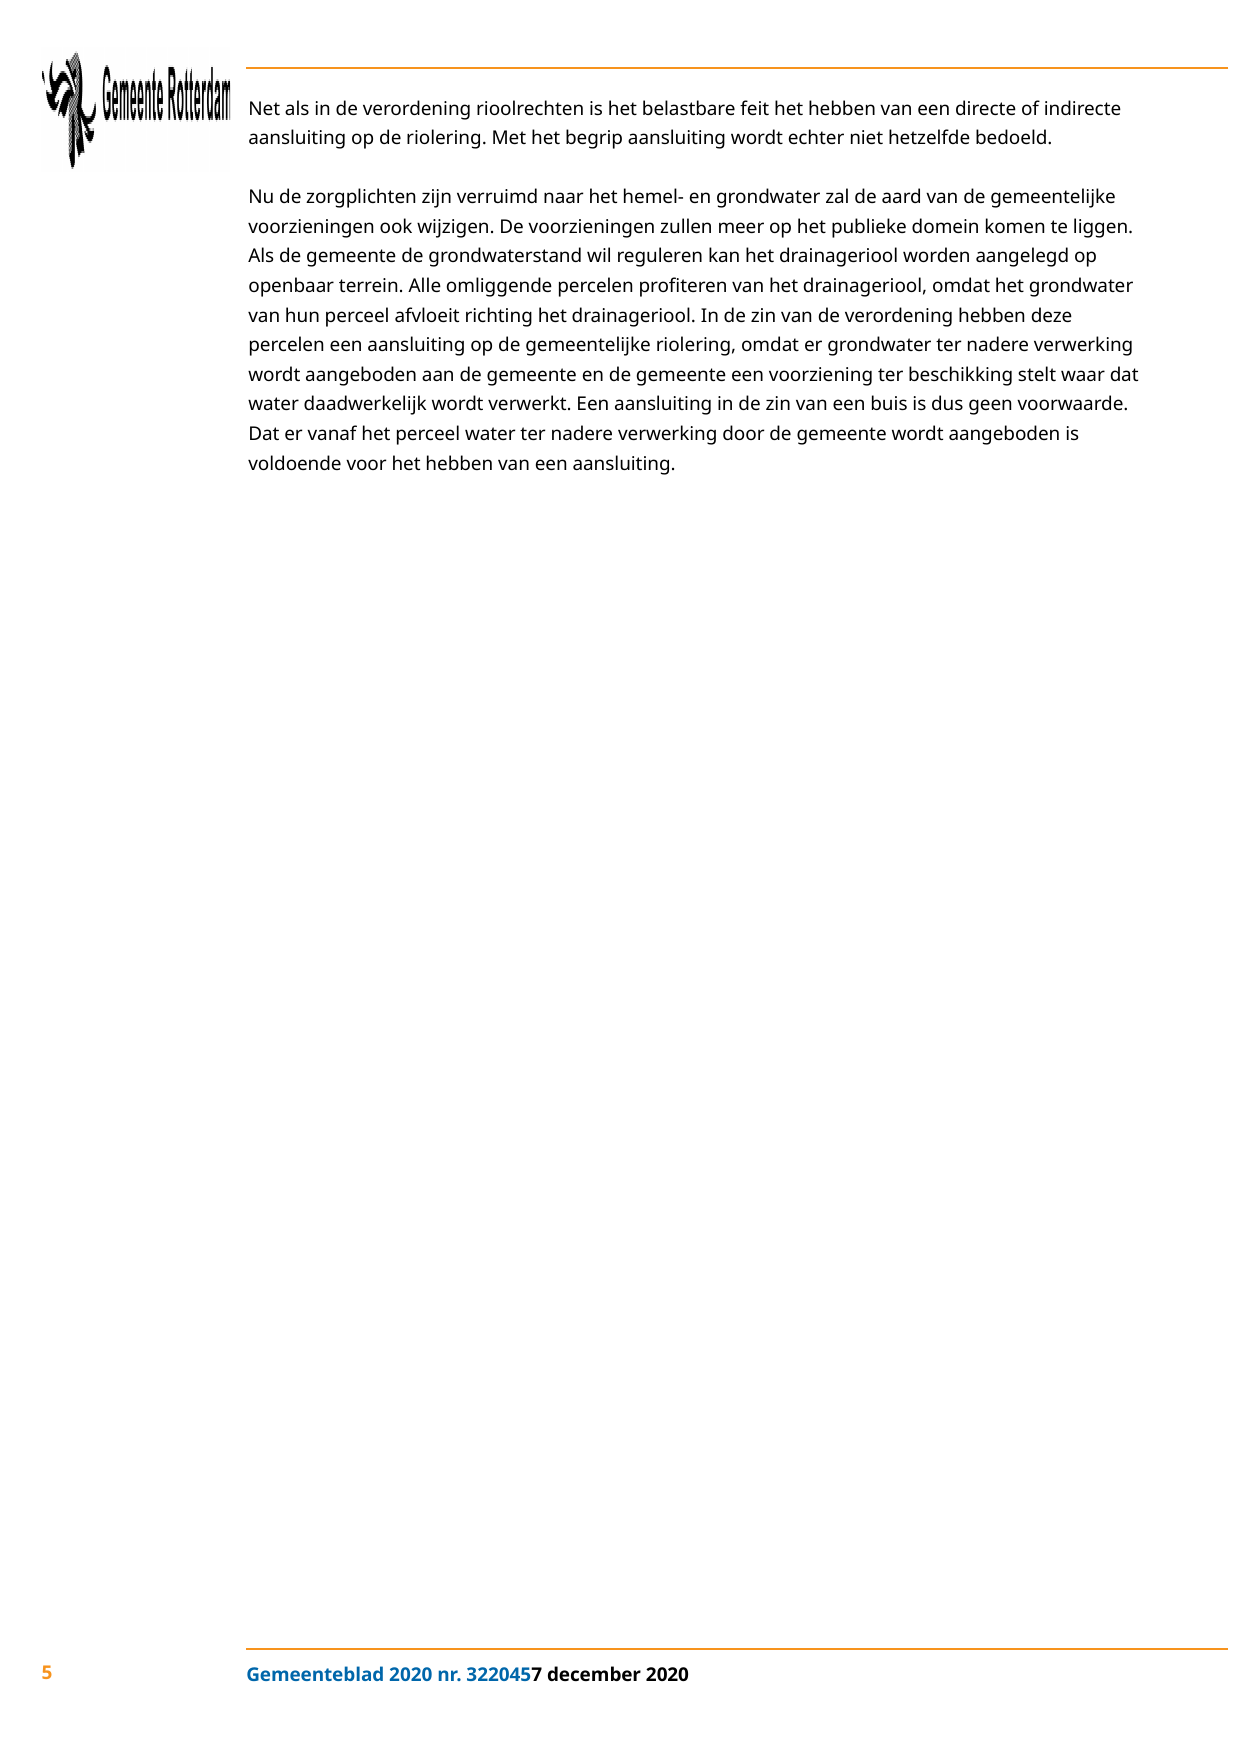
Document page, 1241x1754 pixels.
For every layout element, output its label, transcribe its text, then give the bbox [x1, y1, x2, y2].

picture [41, 47, 231, 172]
text Net als in de verordening rioolrechten is het belastbare feit het hebben van een directe of indirecte aansluiting op de riolering. Met het begrip aansluiting wordt echter niet hetzelfde bedoeld. [248, 95, 1152, 150]
text Nu de zorgplichten zijn verruimd naar het hemel- en grondwater zal de aard van de gemeentelijke voorzieningen ook wijzigen. De voorzieningen zullen meer op het publieke domein komen te liggen. Als de gemeente de grondwaterstand wil reguleren kan het drainageriool worden aangelegd op openbaar terrein. Alle omliggende percelen profiteren van het drainageriool, omdat het grondwater van hun perceel afvloeit richting het drainageriool. In de zin van de verordening hebben deze percelen een aansluiting op de gemeentelijke riolering, omdat er grondwater ter nadere verwerking wordt aangeboden aan de gemeente en de gemeente een voorziening ter beschikking stelt waar dat water daadwerkelijk wordt verwerkt. Een aansluiting in de zin van een buis is dus geen voorwaarde. Dat er vanaf het perceel water ter nadere verwerking door de gemeente wordt aangeboden is voldoende voor het hebben van een aansluiting. [248, 183, 1152, 476]
